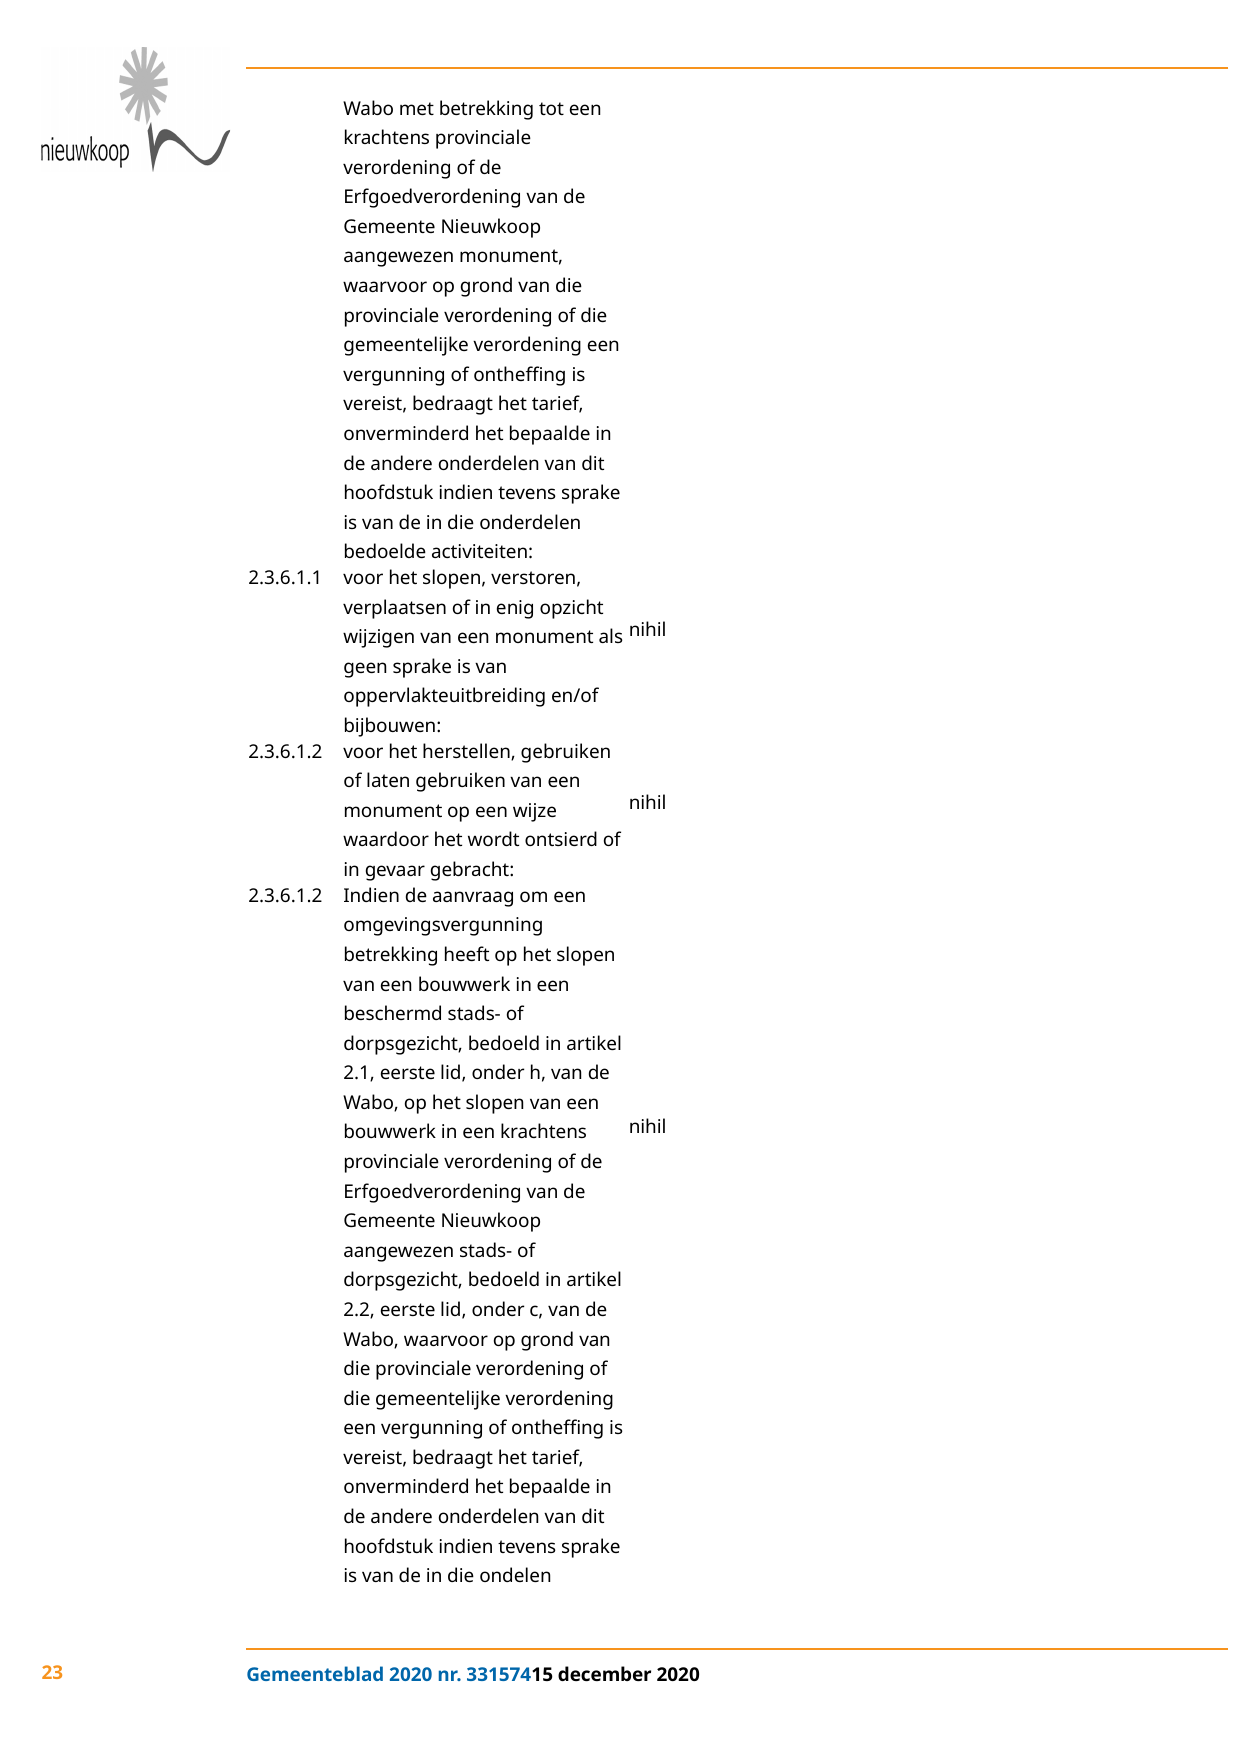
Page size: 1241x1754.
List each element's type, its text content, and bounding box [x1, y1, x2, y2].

table_cell [296, 764, 343, 789]
table_cell nihil [629, 616, 676, 738]
table_cell [296, 985, 343, 1011]
table_cell [629, 564, 676, 590]
table_cell Wabo met betrekking tot een krachtens provinciale verordening of de Erfgoedverordening van de Gemeente Nieuwkoop aangewezen monument, waarvoor op grond van die provinciale verordening of die gemeentelijke verordening een vergunning of ontheffing is vereist, bedraagt het tarief, onverminderd het bepaalde in de andere onderdelen van dit hoofdstuk indien tevens sprake is van de in die onderdelen bedoelde activiteiten: [343, 95, 628, 564]
table_cell [629, 985, 676, 1011]
table_cell [296, 959, 343, 985]
table_cell [296, 616, 343, 738]
table_cell [248, 590, 296, 616]
table_cell [248, 764, 296, 789]
table_cell [248, 985, 296, 1011]
table_cell [248, 95, 296, 564]
table_cell nihil [629, 789, 676, 882]
table_cell [296, 1062, 343, 1088]
table_cell [248, 959, 296, 985]
table_cell [296, 934, 343, 959]
table_cell [629, 738, 676, 764]
table_cell [629, 882, 676, 908]
table_cell [296, 95, 343, 564]
table_cell [248, 1062, 296, 1088]
table_cell voor het slopen, verstoren, verplaatsen of in enig opzicht wijzigen van een monument als geen sprake is van oppervlakteuitbreiding en/of bijbouwen: [343, 564, 628, 738]
table_cell 2.3.6.1.1 [248, 564, 343, 590]
table_cell [296, 908, 343, 933]
table_cell [248, 1036, 296, 1062]
table_cell 2.3.6.1.2 [248, 882, 343, 908]
table_cell [296, 1114, 343, 1588]
table_cell [248, 1088, 296, 1113]
table_cell [296, 1088, 343, 1113]
table_cell [629, 908, 676, 933]
table_cell [629, 1062, 676, 1088]
table_cell [296, 590, 343, 616]
table_cell [296, 1036, 343, 1062]
table_cell [629, 764, 676, 789]
table_cell [629, 959, 676, 985]
table_cell [296, 1011, 343, 1036]
table_cell [629, 1036, 676, 1062]
table_cell [629, 1011, 676, 1036]
table_cell nihil [629, 1114, 676, 1588]
table_cell [248, 789, 296, 882]
table_cell [629, 95, 676, 564]
table_cell [248, 934, 296, 959]
table_cell voor het herstellen, gebruiken of laten gebruiken van een monument op een wijze waardoor het wordt ontsierd of in gevaar gebracht: [343, 738, 628, 882]
table_cell [248, 616, 296, 738]
table_cell [629, 590, 676, 616]
table_cell [629, 1088, 676, 1113]
picture [41, 47, 231, 172]
table_cell [248, 1114, 296, 1588]
table_cell [629, 934, 676, 959]
table_cell 2.3.6.1.2 [248, 738, 343, 764]
table_cell [248, 1011, 296, 1036]
table_cell [296, 789, 343, 882]
table_cell Indien de aanvraag om een omgevingsvergunning betrekking heeft op het slopen van een bouwwerk in een beschermd stads- of dorpsgezicht, bedoeld in artikel 2.1, eerste lid, onder h, van de Wabo, op het slopen van een bouwwerk in een krachtens provinciale verordening of de Erfgoedverordening van de Gemeente Nieuwkoop aangewezen stads- of dorpsgezicht, bedoeld in artikel 2.2, eerste lid, onder c, van de Wabo, waarvoor op grond van die provinciale verordening of die gemeentelijke verordening een vergunning of ontheffing is vereist, bedraagt het tarief, onverminderd het bepaalde in de andere onderdelen van dit hoofdstuk indien tevens sprake is van de in die ondelen [343, 882, 628, 1588]
table_cell [248, 908, 296, 933]
